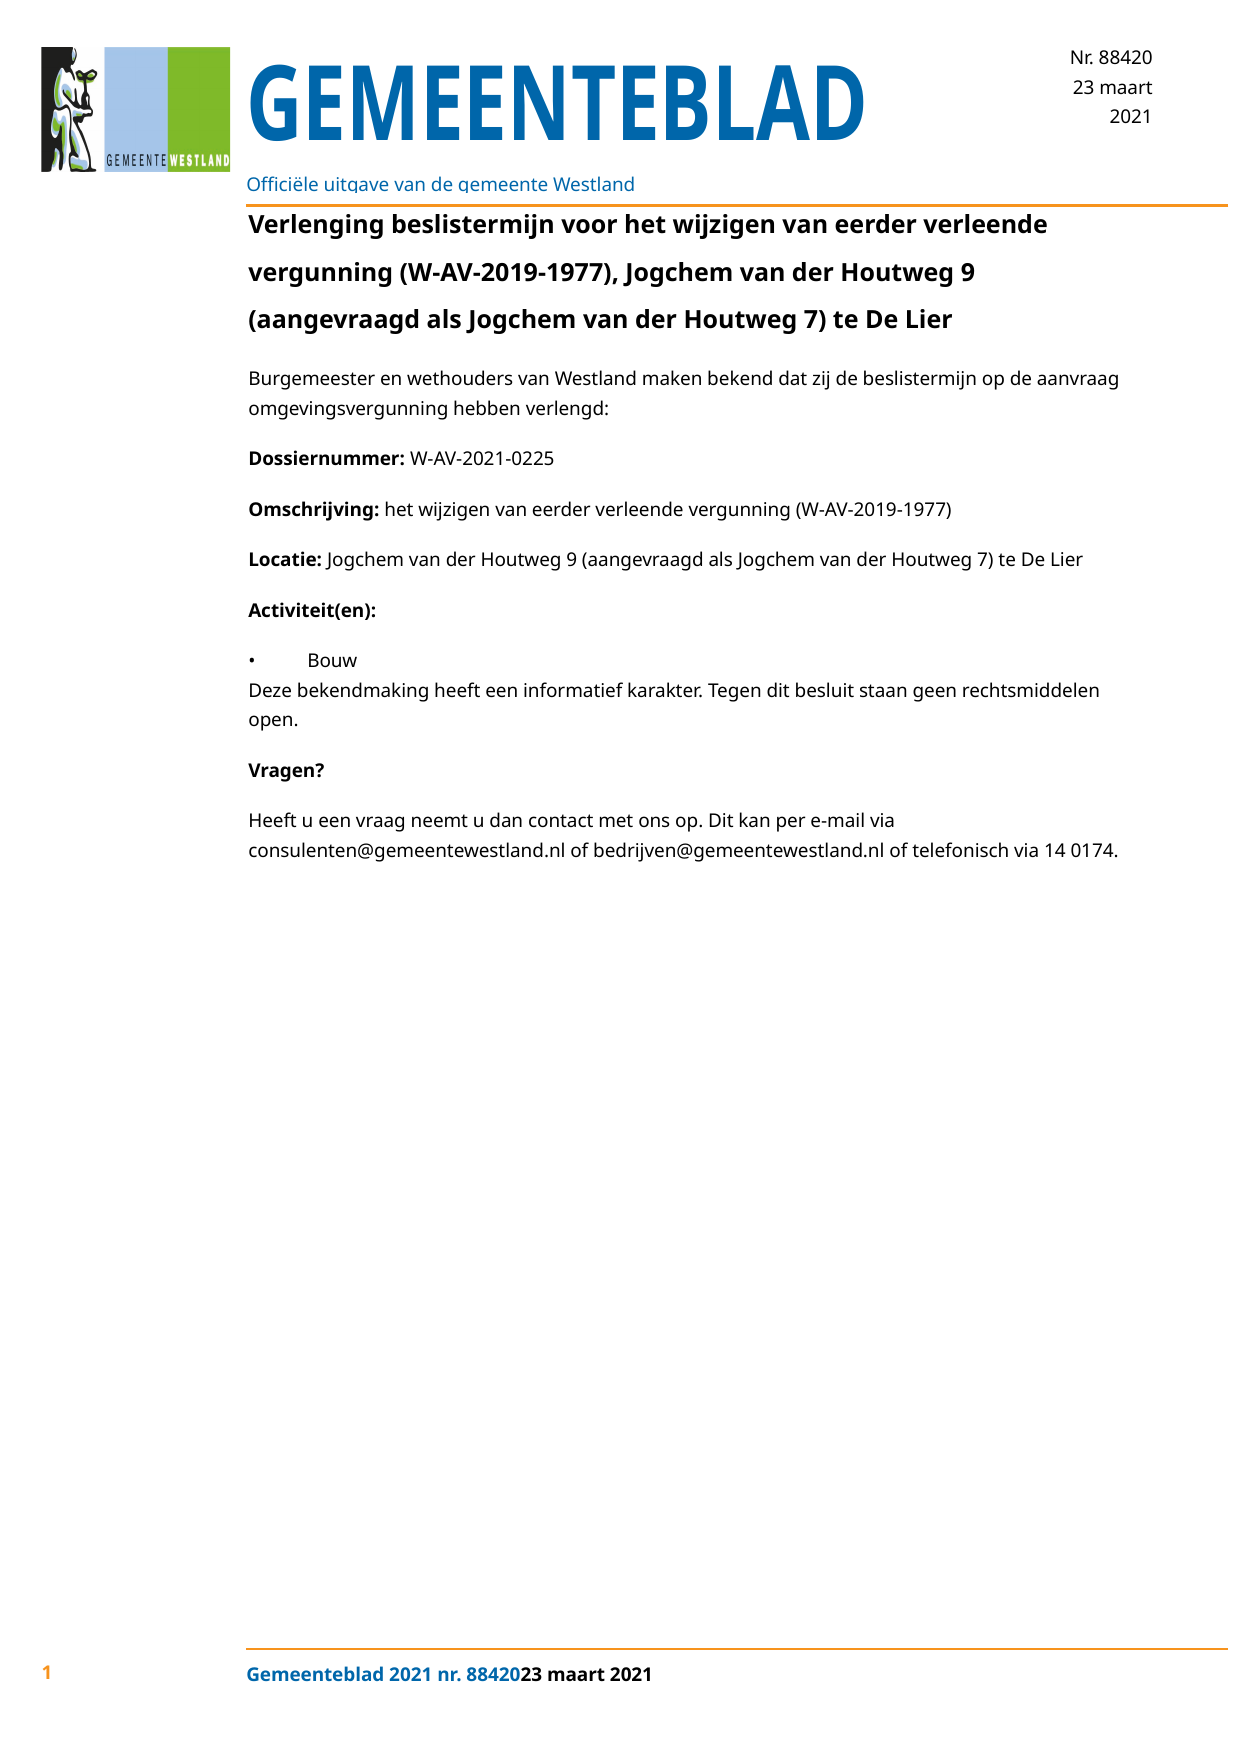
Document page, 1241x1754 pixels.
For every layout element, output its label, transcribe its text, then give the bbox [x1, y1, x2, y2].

text Omschrijving: het wijzigen van eerder verleende vergunning (W-AV-2019-1977) [248, 496, 1152, 522]
text Dossiernummer: W-AV-2021-0225 [248, 446, 1152, 471]
text Vragen? [248, 757, 1152, 782]
text Activiteit(en): [248, 597, 1152, 622]
text Locatie: Jogchem van der Houtweg 9 (aangevraagd als Jogchem van der Houtweg 7) te De Lier [248, 546, 1152, 572]
picture [41, 47, 231, 172]
text Burgemeester en wethouders van Westland maken bekend dat zij de beslistermijn op de aanvraag omgevingsvergunning hebben verlengd: [248, 366, 1152, 421]
text Deze bekendmaking heeft een informatief karakter. Tegen dit besluit staan geen rechtsmiddelen open. [248, 677, 1152, 732]
text Heeft u een vraag neemt u dan contact met ons op. Dit kan per e-mail via consulenten@gemeentewestland.nl of bedrijven@gemeentewestland.nl of telefonisch via 14 0174. [248, 807, 1152, 862]
text Verlenging beslistermijn voor het wijzigen van eerder verleende vergunning (W-AV-2019-1977), Jogchem van der Houtweg 9 (aangevraagd als Jogchem van der Houtweg 7) te De Lier [248, 207, 1152, 336]
list Bouw [248, 647, 1152, 673]
